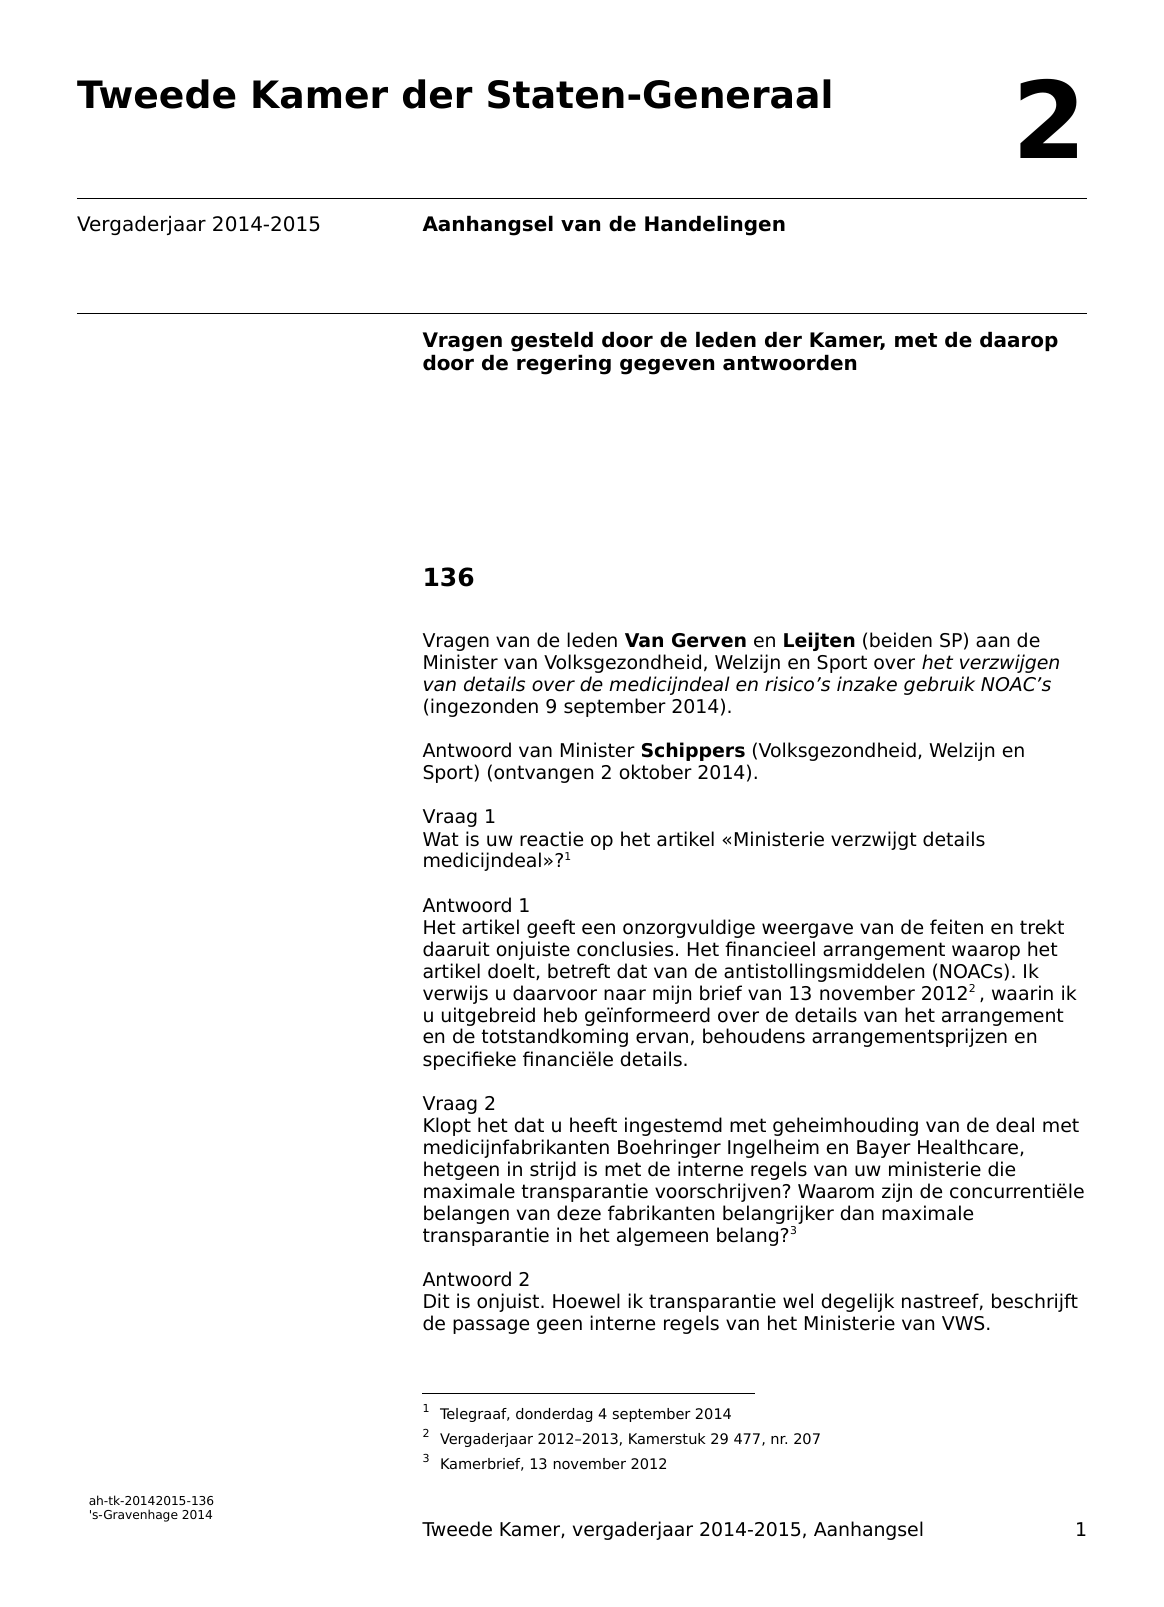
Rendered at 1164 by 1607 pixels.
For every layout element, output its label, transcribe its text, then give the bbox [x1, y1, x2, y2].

text Telegraaf, donderdag 4 september 2014 [422, 1402, 1087, 1424]
table_cell Vergaderjaar 2014-2015 [77, 199, 422, 313]
text Antwoord 1 [422, 894, 1087, 917]
table_cell [77, 314, 422, 375]
table_cell Vragen gesteld door de leden der Kamer, met de daarop door de regering gegeven antwoorden [422, 314, 1087, 375]
table_header Tweede Kamer der Staten-Generaal [77, 59, 886, 198]
text Wat is uw reactie op het artikel «Ministerie verzwijgt details medicijndeal»? [422, 828, 1087, 872]
text Antwoord 2 [422, 1269, 1087, 1291]
text Klopt het dat u heeft ingestemd met geheimhouding van de deal met medicijnfabrikanten Boehringer Ingelheim en Bayer Healthcare, hetgeen in strijd is met de interne regels van uw ministerie die maximale transparantie voorschrijven? Waarom zijn de concurrentiële belangen van deze fabrikanten belangrijker dan maximale transparantie in het algemeen belang? [422, 1114, 1087, 1246]
text 136 [422, 563, 1087, 592]
table_cell Aanhangsel van de Handelingen [422, 199, 1087, 313]
text Vraag 1 [422, 806, 1087, 828]
text 's-Gravenhage 2014 [88, 1508, 323, 1522]
text ah-tk-20142015-136 [88, 1494, 323, 1508]
table_header 2 [886, 59, 1087, 198]
text Vraag 2 [422, 1093, 1087, 1114]
text Kamerbrief, 13 november 2012 [422, 1452, 1087, 1474]
text Dit is onjuist. Hoewel ik transparantie wel degelijk nastreef, beschrijft de passage geen interne regels van het Ministerie van VWS. [422, 1291, 1087, 1334]
text Het artikel geeft een onzorgvuldige weergave van de feiten en trekt daaruit onjuiste conclusies. Het financieel arrangement waarop het artikel doelt, betreft dat van de antistollingsmiddelen (NOACs). Ik verwijs u daarvoor naar mijn brief van 13 november 2012, waarin ik u uitgebreid heb geïnformeerd over de details van het arrangement en de totstandkoming ervan, behoudens arrangementsprijzen en specifieke financiële details. [422, 917, 1087, 1070]
text Vergaderjaar 2012–2013, Kamerstuk 29 477, nr. 207 [422, 1427, 1087, 1449]
text Antwoord van Minister Schippers (Volksgezondheid, Welzijn en Sport) (ontvangen 2 oktober 2014). [422, 740, 1087, 784]
text Vragen van de leden Van Gerven en Leijten (beiden SP) aan de Minister van Volksgezondheid, Welzijn en Sport over het verzwijgen van details over de medicijndeal en risico’s inzake gebruik NOAC’s (ingezonden 9 september 2014). [422, 630, 1087, 718]
